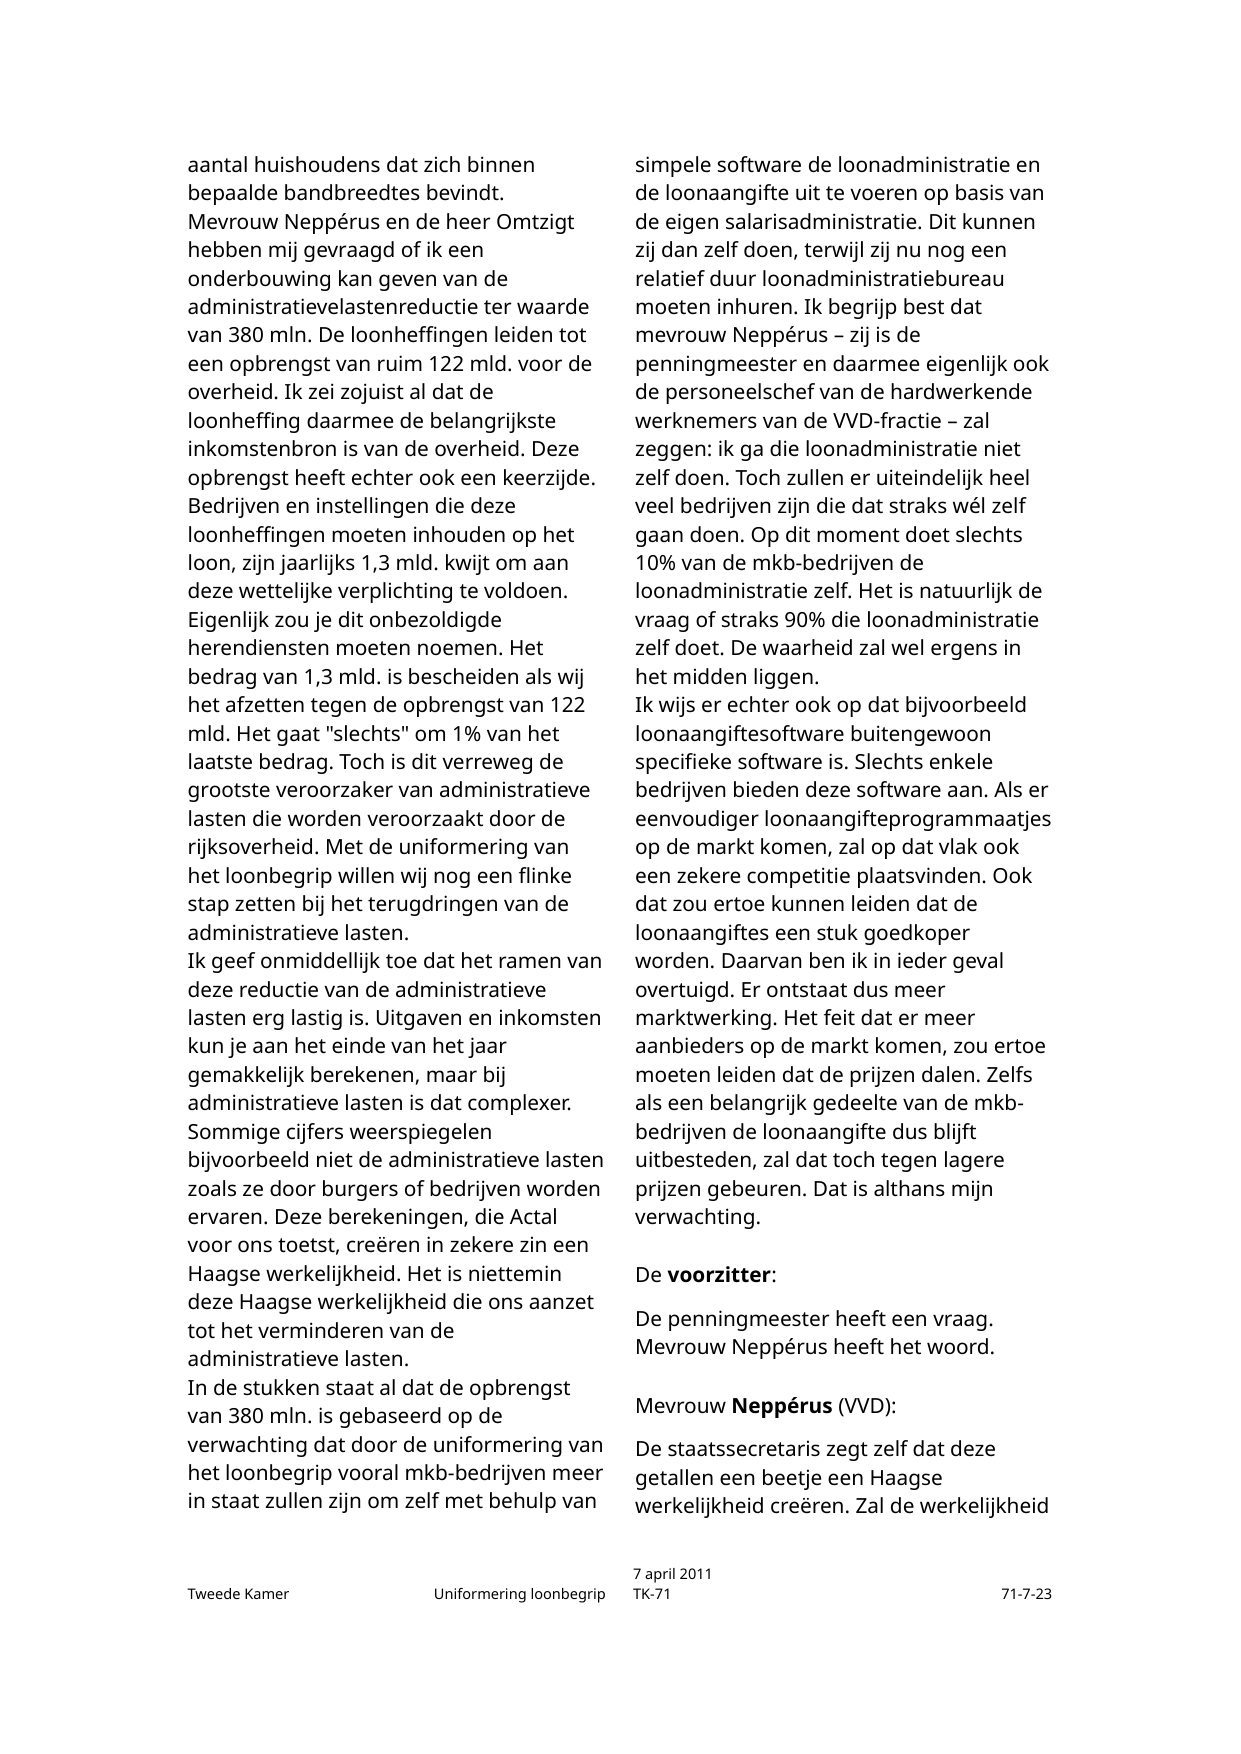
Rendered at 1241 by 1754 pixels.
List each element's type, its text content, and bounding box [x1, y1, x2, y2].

text De voorzitter: [635, 1261, 1053, 1289]
text Mevrouw Neppérus (VVD): [635, 1391, 1053, 1419]
text Ik wijs er echter ook op dat bijvoorbeeld loonaangiftesoftware buitengewoon specifieke software is. Slechts enkele bedrijven bieden deze software aan. Als er eenvoudiger loonaangifteprogrammaatjes op de markt komen, zal op dat vlak ook een zekere competitie plaatsvinden. Ook dat zou ertoe kunnen leiden dat de loonaangiftes een stuk goedkoper worden. Daarvan ben ik in ieder geval overtuigd. Er ontstaat dus meer marktwerking. Het feit dat er meer aanbieders op de markt komen, zou ertoe moeten leiden dat de prijzen dalen. Zelfs als een belangrijk gedeelte van de mkb-bedrijven de loonaangifte dus blijft uitbesteden, zal dat toch tegen lagere prijzen gebeuren. Dat is althans mijn verwachting. [635, 690, 1053, 1231]
text Ik geef onmiddellijk toe dat het ramen van deze reductie van de administratieve lasten erg lastig is. Uitgaven en inkomsten kun je aan het einde van het jaar gemakkelijk berekenen, maar bij administratieve lasten is dat complexer. Sommige cijfers weerspiegelen bijvoorbeeld niet de administratieve lasten zoals ze door burgers of bedrijven worden ervaren. Deze berekeningen, die Actal voor ons toetst, creëren in zekere zin een Haagse werkelijkheid. Het is niettemin deze Haagse werkelijkheid die ons aanzet tot het verminderen van de administratieve lasten. [187, 946, 605, 1373]
text Mevrouw Neppérus en de heer Omtzigt hebben mij gevraagd of ik een onderbouwing kan geven van de administratievelastenreductie ter waarde van 380 mln. De loonheffingen leiden tot een opbrengst van ruim 122 mld. voor de overheid. Ik zei zojuist al dat de loonheffing daarmee de belangrijkste inkomstenbron is van de overheid. Deze opbrengst heeft echter ook een keerzijde. Bedrijven en instellingen die deze loonheffingen moeten inhouden op het loon, zijn jaarlijks 1,3 mld. kwijt om aan deze wettelijke verplichting te voldoen. Eigenlijk zou je dit onbezoldigde herendiensten moeten noemen. Het bedrag van 1,3 mld. is bescheiden als wij het afzetten tegen de opbrengst van 122 mld. Het gaat "slechts" om 1% van het laatste bedrag. Toch is dit verreweg de grootste veroorzaker van administratieve lasten die worden veroorzaakt door de rijksoverheid. Met de uniformering van het loonbegrip willen wij nog een flinke stap zetten bij het terugdringen van de administratieve lasten. [187, 207, 605, 946]
text De penningmeester heeft een vraag. Mevrouw Neppérus heeft het woord. [635, 1304, 1053, 1361]
text aantal huishoudens dat zich binnen bepaalde bandbreedtes bevindt. [187, 150, 605, 207]
text De staatssecretaris zegt zelf dat deze getallen een beetje een Haagse werkelijkheid creëren. Zal de werkelijkheid [635, 1434, 1053, 1520]
text simpele software de loonadministratie en de loonaangifte uit te voeren op basis van de eigen salarisadministratie. Dit kunnen zij dan zelf doen, terwijl zij nu nog een relatief duur loonadministratiebureau moeten inhuren. Ik begrijp best dat mevrouw Neppérus – zij is de penningmeester en daarmee eigenlijk ook de personeelschef van de hardwerkende werknemers van de VVD-fractie – zal zeggen: ik ga die loonadministratie niet zelf doen. Toch zullen er uiteindelijk heel veel bedrijven zijn die dat straks wél zelf gaan doen. Op dit moment doet slechts 10% van de mkb-bedrijven de loonadministratie zelf. Het is natuurlijk de vraag of straks 90% die loonadministratie zelf doet. De waarheid zal wel ergens in het midden liggen. [635, 150, 1053, 690]
text In de stukken staat al dat de opbrengst van 380 mln. is gebaseerd op de verwachting dat door de uniformering van het loonbegrip vooral mkb-bedrijven meer in staat zullen zijn om zelf met behulp van [187, 1373, 605, 1515]
